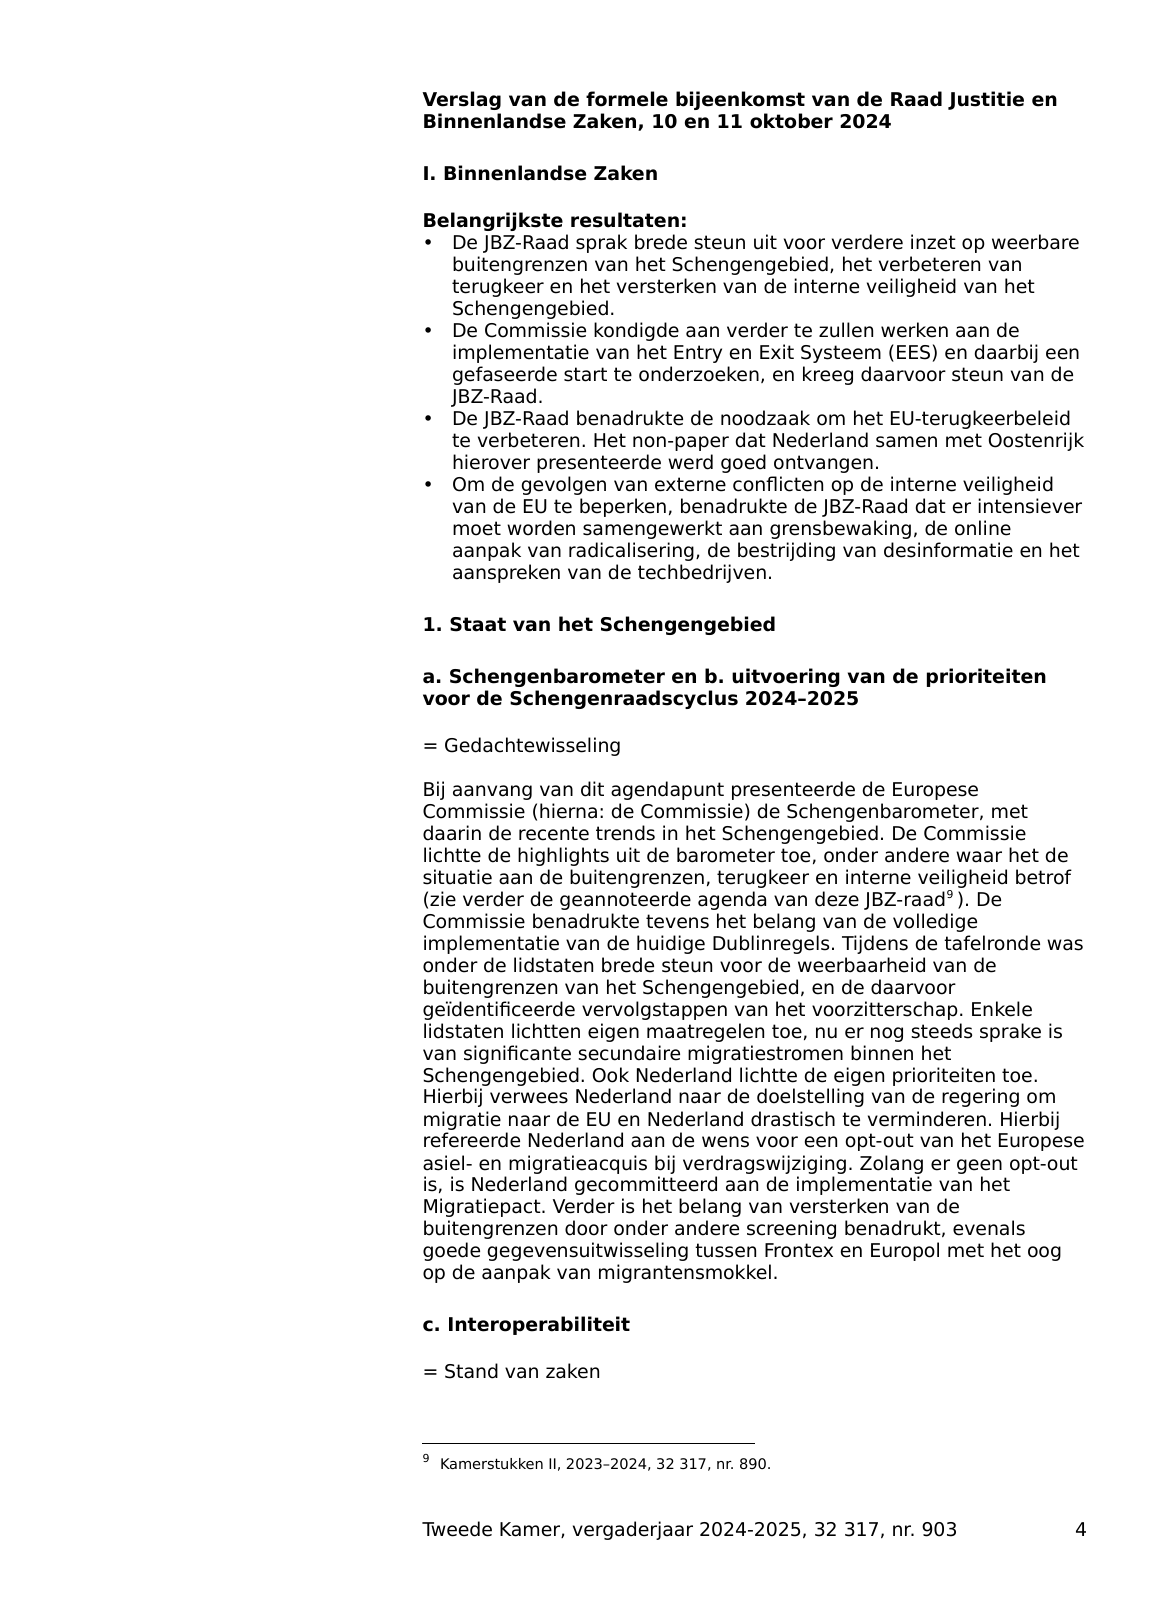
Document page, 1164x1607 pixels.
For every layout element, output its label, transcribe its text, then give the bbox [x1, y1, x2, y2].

text Kamerstukken II, 2023–2024, 32 317, nr. 890. [422, 1452, 1087, 1474]
text • De JBZ-Raad sprak brede steun uit voor verdere inzet op weerbare buitengrenzen van het Schengengebied, het verbeteren van terugkeer en het versterken van de interne veiligheid van het Schengengebied. [422, 232, 1087, 320]
subtitle 1. Staat van het Schengengebied [422, 614, 1087, 636]
subtitle I. Binnenlandse Zaken [422, 163, 1087, 185]
text Bij aanvang van dit agendapunt presenteerde de Europese Commissie (hierna: de Commissie) de Schengenbarometer, met daarin de recente trends in het Schengengebied. De Commissie lichtte de highlights uit de barometer toe, onder andere waar het de situatie aan de buitengrenzen, terugkeer en interne veiligheid betrof (zie verder de geannoteerde agenda van deze JBZ-raad). De Commissie benadrukte tevens het belang van de volledige implementatie van de huidige Dublinregels. Tijdens de tafelronde was onder de lidstaten brede steun voor de weerbaarheid van de buitengrenzen van het Schengengebied, en de daarvoor geïdentificeerde vervolgstappen van het voorzitterschap. Enkele lidstaten lichtten eigen maatregelen toe, nu er nog steeds sprake is van significante secundaire migratiestromen binnen het Schengengebied. Ook Nederland lichtte de eigen prioriteiten toe. Hierbij verwees Nederland naar de doelstelling van de regering om migratie naar de EU en Nederland drastisch te verminderen. Hierbij refereerde Nederland aan de wens voor een opt-out van het Europese asiel- en migratieacquis bij verdragswijziging. Zolang er geen opt-out is, is Nederland gecommitteerd aan de implementatie van het Migratiepact. Verder is het belang van versterken van de buitengrenzen door onder andere screening benadrukt, evenals goede gegevensuitwisseling tussen Frontex en Europol met het oog op de aanpak van migrantensmokkel. [422, 779, 1087, 1284]
subtitle c. Interoperabiliteit [422, 1314, 1087, 1336]
text • De JBZ-Raad benadrukte de noodzaak om het EU-terugkeerbeleid te verbeteren. Het non-paper dat Nederland samen met Oostenrijk hierover presenteerde werd goed ontvangen. [422, 408, 1087, 474]
subtitle Verslag van de formele bijeenkomst van de Raad Justitie en Binnenlandse Zaken, 10 en 11 oktober 2024 [422, 89, 1087, 133]
text • Om de gevolgen van externe conflicten op de interne veiligheid van de EU te beperken, benadrukte de JBZ-Raad dat er intensiever moet worden samengewerkt aan grensbewaking, de online aanpak van radicalisering, de bestrijding van desinformatie en het aanspreken van de techbedrijven. [422, 474, 1087, 584]
subtitle Belangrijkste resultaten: [422, 210, 1087, 232]
subtitle a. Schengenbarometer en b. uitvoering van de prioriteiten voor de Schengenraadscyclus 2024–2025 [422, 666, 1087, 709]
text • De Commissie kondigde aan verder te zullen werken aan de implementatie van het Entry en Exit Systeem (EES) en daarbij een gefaseerde start te onderzoeken, en kreeg daarvoor steun van de JBZ-Raad. [422, 320, 1087, 408]
text = Stand van zaken [422, 1361, 1087, 1383]
text = Gedachtewisseling [422, 734, 1087, 757]
